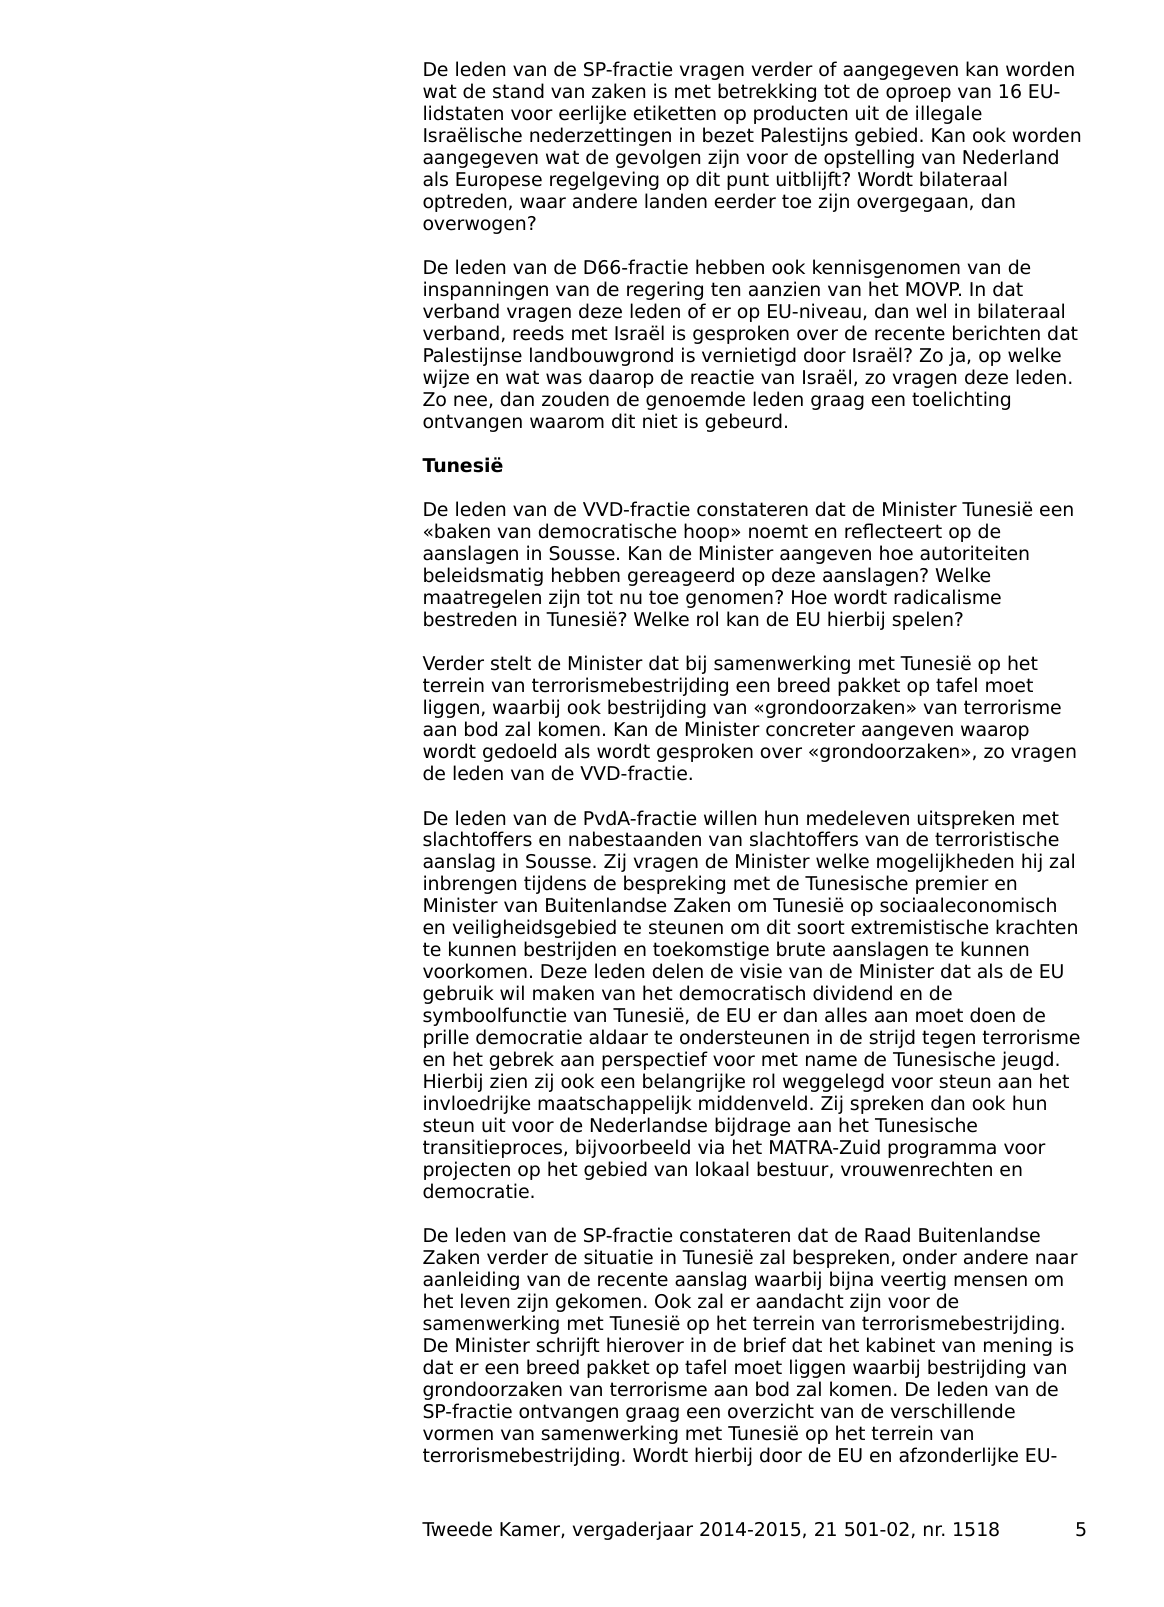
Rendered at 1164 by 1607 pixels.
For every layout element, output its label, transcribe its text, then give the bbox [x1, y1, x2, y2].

text De leden van de D66-fractie hebben ook kennisgenomen van de inspanningen van de regering ten aanzien van het MOVP. In dat verband vragen deze leden of er op EU-niveau, dan wel in bilateraal verband, reeds met Israël is gesproken over de recente berichten dat Palestijnse landbouwgrond is vernietigd door Israël? Zo ja, op welke wijze en wat was daarop de reactie van Israël, zo vragen deze leden. Zo nee, dan zouden de genoemde leden graag een toelichting ontvangen waarom dit niet is gebeurd. [422, 257, 1087, 433]
text De leden van de SP-fractie vragen verder of aangegeven kan worden wat de stand van zaken is met betrekking tot de oproep van 16 EU-lidstaten voor eerlijke etiketten op producten uit de illegale Israëlische nederzettingen in bezet Palestijns gebied. Kan ook worden aangegeven wat de gevolgen zijn voor de opstelling van Nederland als Europese regelgeving op dit punt uitblijft? Wordt bilateraal optreden, waar andere landen eerder toe zijn overgegaan, dan overwogen? [422, 59, 1087, 235]
text Verder stelt de Minister dat bij samenwerking met Tunesië op het terrein van terrorismebestrijding een breed pakket op tafel moet liggen, waarbij ook bestrijding van «grondoorzaken» van terrorisme aan bod zal komen. Kan de Minister concreter aangeven waarop wordt gedoeld als wordt gesproken over «grondoorzaken», zo vragen de leden van de VVD-fractie. [422, 653, 1087, 785]
text De leden van de PvdA-fractie willen hun medeleven uitspreken met slachtoffers en nabestaanden van slachtoffers van de terroristische aanslag in Sousse. Zij vragen de Minister welke mogelijkheden hij zal inbrengen tijdens de bespreking met de Tunesische premier en Minister van Buitenlandse Zaken om Tunesië op sociaaleconomisch en veiligheidsgebied te steunen om dit soort extremistische krachten te kunnen bestrijden en toekomstige brute aanslagen te kunnen voorkomen. Deze leden delen de visie van de Minister dat als de EU gebruik wil maken van het democratisch dividend en de symboolfunctie van Tunesië, de EU er dan alles aan moet doen de prille democratie aldaar te ondersteunen in de strijd tegen terrorisme en het gebrek aan perspectief voor met name de Tunesische jeugd. Hierbij zien zij ook een belangrijke rol weggelegd voor steun aan het invloedrijke maatschappelijk middenveld. Zij spreken dan ook hun steun uit voor de Nederlandse bijdrage aan het Tunesische transitieproces, bijvoorbeeld via het MATRA-Zuid programma voor projecten op het gebied van lokaal bestuur, vrouwenrechten en democratie. [422, 807, 1087, 1203]
text De leden van de SP-fractie constateren dat de Raad Buitenlandse Zaken verder de situatie in Tunesië zal bespreken, onder andere naar aanleiding van de recente aanslag waarbij bijna veertig mensen om het leven zijn gekomen. Ook zal er aandacht zijn voor de samenwerking met Tunesië op het terrein van terrorismebestrijding. De Minister schrijft hierover in de brief dat het kabinet van mening is dat er een breed pakket op tafel moet liggen waarbij bestrijding van grondoorzaken van terrorisme aan bod zal komen. De leden van de SP-fractie ontvangen graag een overzicht van de verschillende vormen van samenwerking met Tunesië op het terrein van terrorismebestrijding. Wordt hierbij door de EU en afzonderlijke EU- [422, 1225, 1087, 1467]
subtitle Tunesië [422, 455, 1087, 477]
text De leden van de VVD-fractie constateren dat de Minister Tunesië een «baken van democratische hoop» noemt en reflecteert op de aanslagen in Sousse. Kan de Minister aangeven hoe autoriteiten beleidsmatig hebben gereageerd op deze aanslagen? Welke maatregelen zijn tot nu toe genomen? Hoe wordt radicalisme bestreden in Tunesië? Welke rol kan de EU hierbij spelen? [422, 499, 1087, 631]
